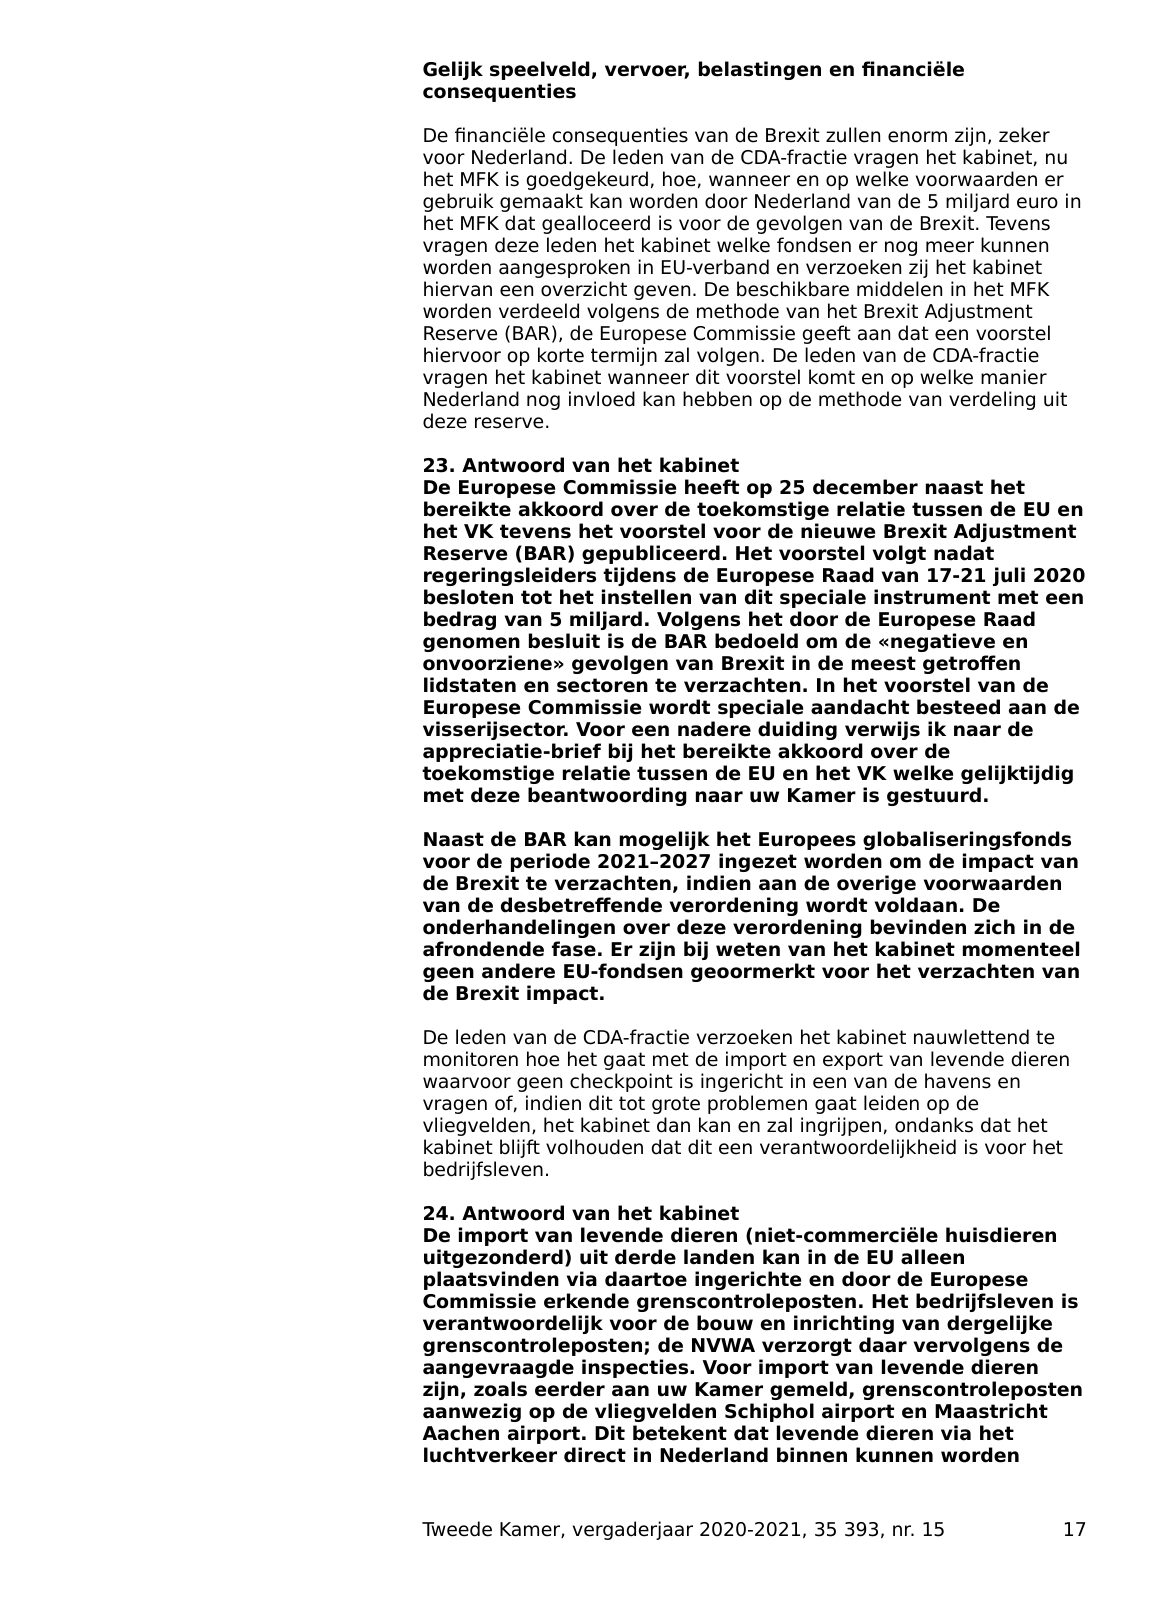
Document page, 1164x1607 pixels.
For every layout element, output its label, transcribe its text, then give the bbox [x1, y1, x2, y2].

text Naast de BAR kan mogelijk het Europees globaliseringsfonds voor de periode 2021–2027 ingezet worden om de impact van de Brexit te verzachten, indien aan de overige voorwaarden van de desbetreffende verordening wordt voldaan. De onderhandelingen over deze verordening bevinden zich in de afrondende fase. Er zijn bij weten van het kabinet momenteel geen andere EU-fondsen geoormerkt voor het verzachten van de Brexit impact. [422, 829, 1087, 1005]
text De financiële consequenties van de Brexit zullen enorm zijn, zeker voor Nederland. De leden van de CDA-fractie vragen het kabinet, nu het MFK is goedgekeurd, hoe, wanneer en op welke voorwaarden er gebruik gemaakt kan worden door Nederland van de 5 miljard euro in het MFK dat gealloceerd is voor de gevolgen van de Brexit. Tevens vragen deze leden het kabinet welke fondsen er nog meer kunnen worden aangesproken in EU-verband en verzoeken zij het kabinet hiervan een overzicht geven. De beschikbare middelen in het MFK worden verdeeld volgens de methode van het Brexit Adjustment Reserve (BAR), de Europese Commissie geeft aan dat een voorstel hiervoor op korte termijn zal volgen. De leden van de CDA-fractie vragen het kabinet wanneer dit voorstel komt en op welke manier Nederland nog invloed kan hebben op de methode van verdeling uit deze reserve. [422, 125, 1087, 433]
text De Europese Commissie heeft op 25 december naast het bereikte akkoord over de toekomstige relatie tussen de EU en het VK tevens het voorstel voor de nieuwe Brexit Adjustment Reserve (BAR) gepubliceerd. Het voorstel volgt nadat regeringsleiders tijdens de Europese Raad van 17-21 juli 2020 besloten tot het instellen van dit speciale instrument met een bedrag van 5 miljard. Volgens het door de Europese Raad genomen besluit is de BAR bedoeld om de «negatieve en onvoorziene» gevolgen van Brexit in de meest getroffen lidstaten en sectoren te verzachten. In het voorstel van de Europese Commissie wordt speciale aandacht besteed aan de visserijsector. Voor een nadere duiding verwijs ik naar de appreciatie-brief bij het bereikte akkoord over de toekomstige relatie tussen de EU en het VK welke gelijktijdig met deze beantwoording naar uw Kamer is gestuurd. [422, 477, 1087, 807]
text De leden van de CDA-fractie verzoeken het kabinet nauwlettend te monitoren hoe het gaat met de import en export van levende dieren waarvoor geen checkpoint is ingericht in een van de havens en vragen of, indien dit tot grote problemen gaat leiden op de vliegvelden, het kabinet dan kan en zal ingrijpen, ondanks dat het kabinet blijft volhouden dat dit een verantwoordelijkheid is voor het bedrijfsleven. [422, 1027, 1087, 1181]
text 24. Antwoord van het kabinet [422, 1203, 1087, 1225]
text De import van levende dieren (niet-commerciële huisdieren uitgezonderd) uit derde landen kan in de EU alleen plaatsvinden via daartoe ingerichte en door de Europese Commissie erkende grenscontroleposten. Het bedrijfsleven is verantwoordelijk voor de bouw en inrichting van dergelijke grenscontroleposten; de NVWA verzorgt daar vervolgens de aangevraagde inspecties. Voor import van levende dieren zijn, zoals eerder aan uw Kamer gemeld, grenscontroleposten aanwezig op de vliegvelden Schiphol airport en Maastricht Aachen airport. Dit betekent dat levende dieren via het luchtverkeer direct in Nederland binnen kunnen worden [422, 1225, 1087, 1467]
text 23. Antwoord van het kabinet [422, 455, 1087, 477]
subtitle Gelijk speelveld, vervoer, belastingen en financiële consequenties [422, 59, 1087, 103]
